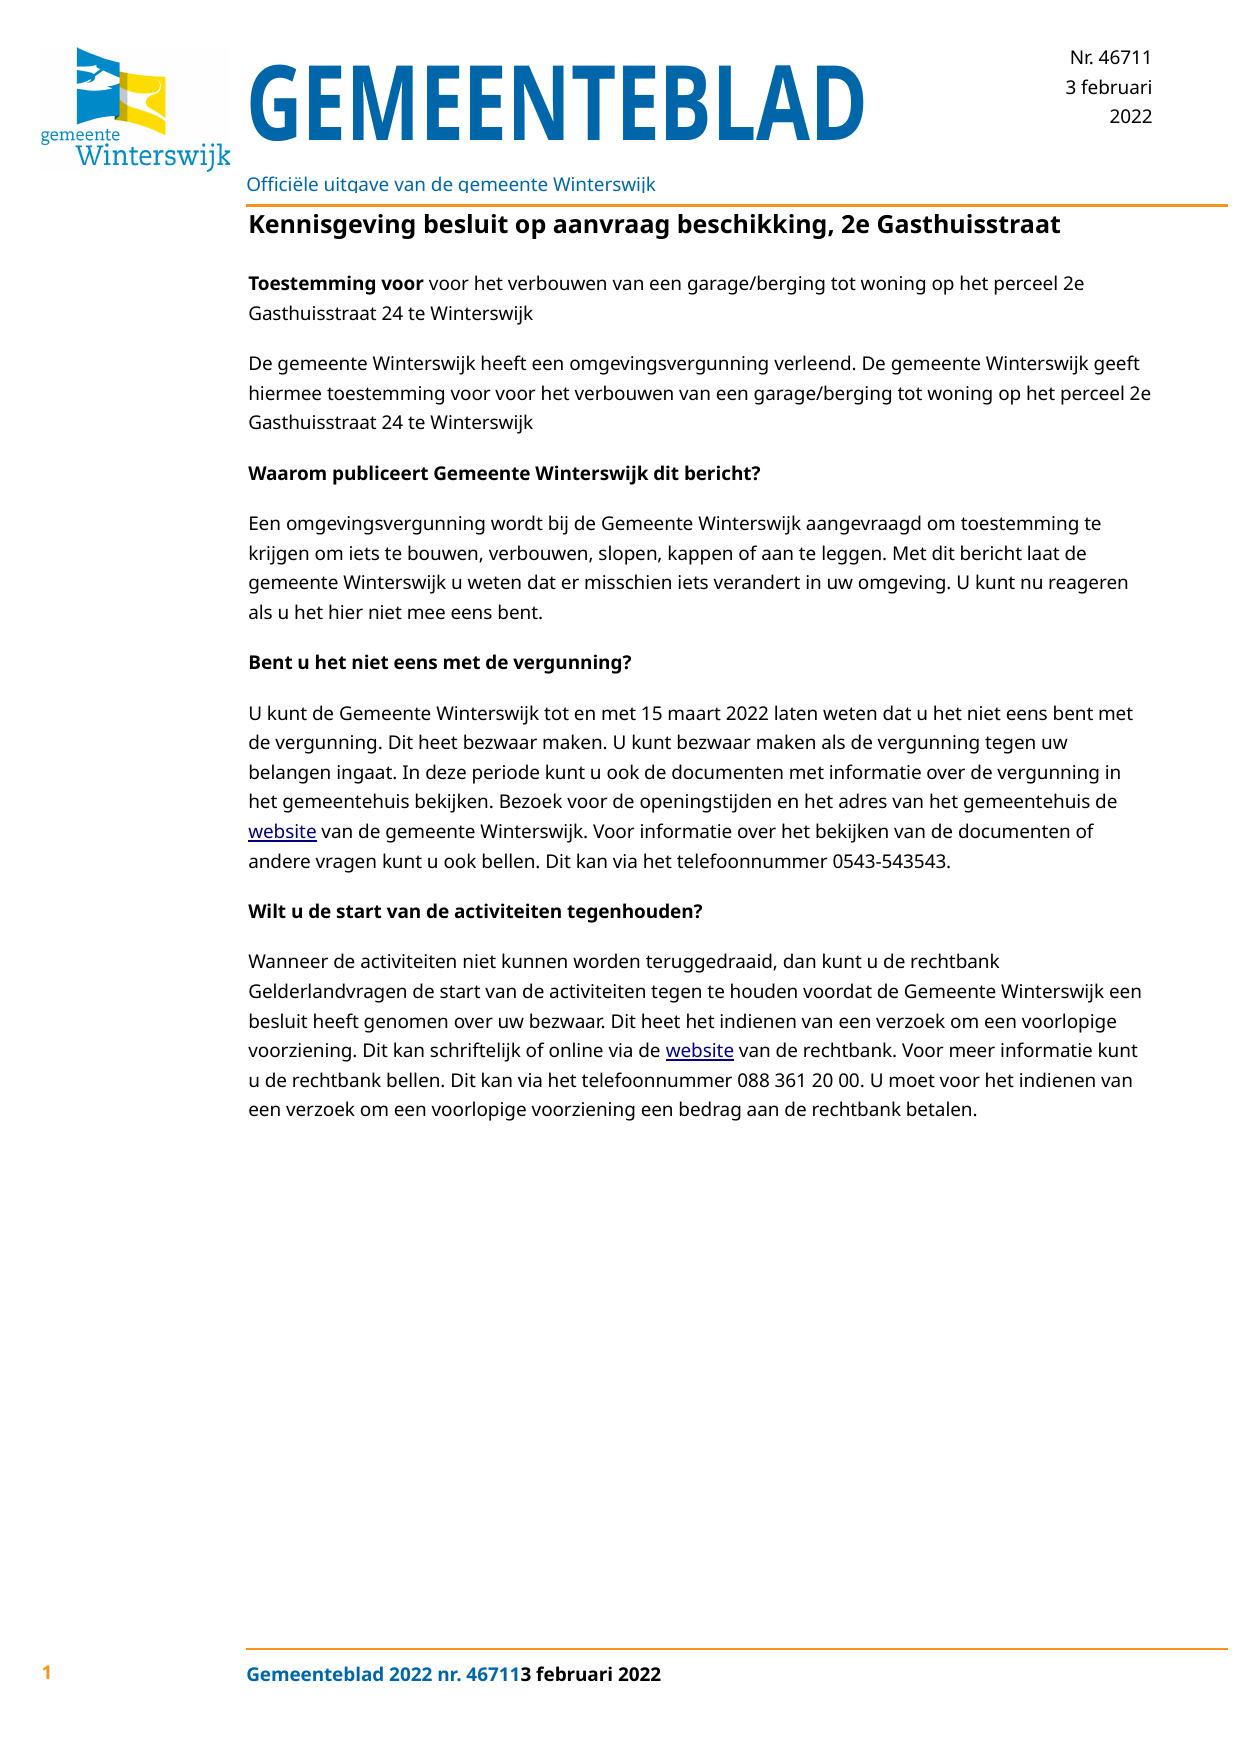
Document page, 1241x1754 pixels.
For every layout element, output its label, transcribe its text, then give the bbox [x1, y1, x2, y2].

text Toestemming voor voor het verbouwen van een garage/berging tot woning op het perceel 2e Gasthuisstraat 24 te Winterswijk [248, 270, 1152, 326]
picture [41, 47, 231, 172]
text Een omgevingsvergunning wordt bij de Gemeente Winterswijk aangevraagd om toestemming te krijgen om iets te bouwen, verbouwen, slopen, kappen of aan te leggen. Met dit bericht laat de gemeente Winterswijk u weten dat er misschien iets verandert in uw omgeving. U kunt nu reageren als u het hier niet mee eens bent. [248, 510, 1152, 625]
text De gemeente Winterswijk heeft een omgevingsvergunning verleend. De gemeente Winterswijk geeft hiermee toestemming voor voor het verbouwen van een garage/berging tot woning op het perceel 2e Gasthuisstraat 24 te Winterswijk [248, 350, 1152, 435]
text U kunt de Gemeente Winterswijk tot en met 15 maart 2022 laten weten dat u het niet eens bent met de vergunning. Dit heet bezwaar maken. U kunt bezwaar maken als de vergunning tegen uw belangen ingaat. In deze periode kunt u ook de documenten met informatie over de vergunning in het gemeentehuis bekijken. Bezoek voor de openingstijden en het adres van het gemeentehuis de website van de gemeente Winterswijk. Voor informatie over het bekijken van de documenten of andere vragen kunt u ook bellen. Dit kan via het telefoonnummer 0543-543543. [248, 700, 1152, 873]
text Kennisgeving besluit op aanvraag beschikking, 2e Gasthuisstraat [248, 207, 1152, 241]
text Waarom publiceert Gemeente Winterswijk dit bericht? [248, 460, 1152, 486]
picture [225, 153, 231, 162]
text Wilt u de start van de activiteiten tegenhouden? [248, 898, 1152, 924]
text Wanneer de activiteiten niet kunnen worden teruggedraaid, dan kunt u de rechtbank Gelderlandvragen de start van de activiteiten tegen te houden voordat de Gemeente Winterswijk een besluit heeft genomen over uw bezwaar. Dit heet het indienen van een verzoek om een voorlopige voorziening. Dit kan schriftelijk of online via de website van de rechtbank. Voor meer informatie kunt u de rechtbank bellen. Dit kan via het telefoonnummer 088 361 20 00. U moet voor het indienen van een verzoek om een voorlopige voorziening een bedrag aan de rechtbank betalen. [248, 949, 1152, 1122]
text Bent u het niet eens met de vergunning? [248, 649, 1152, 675]
